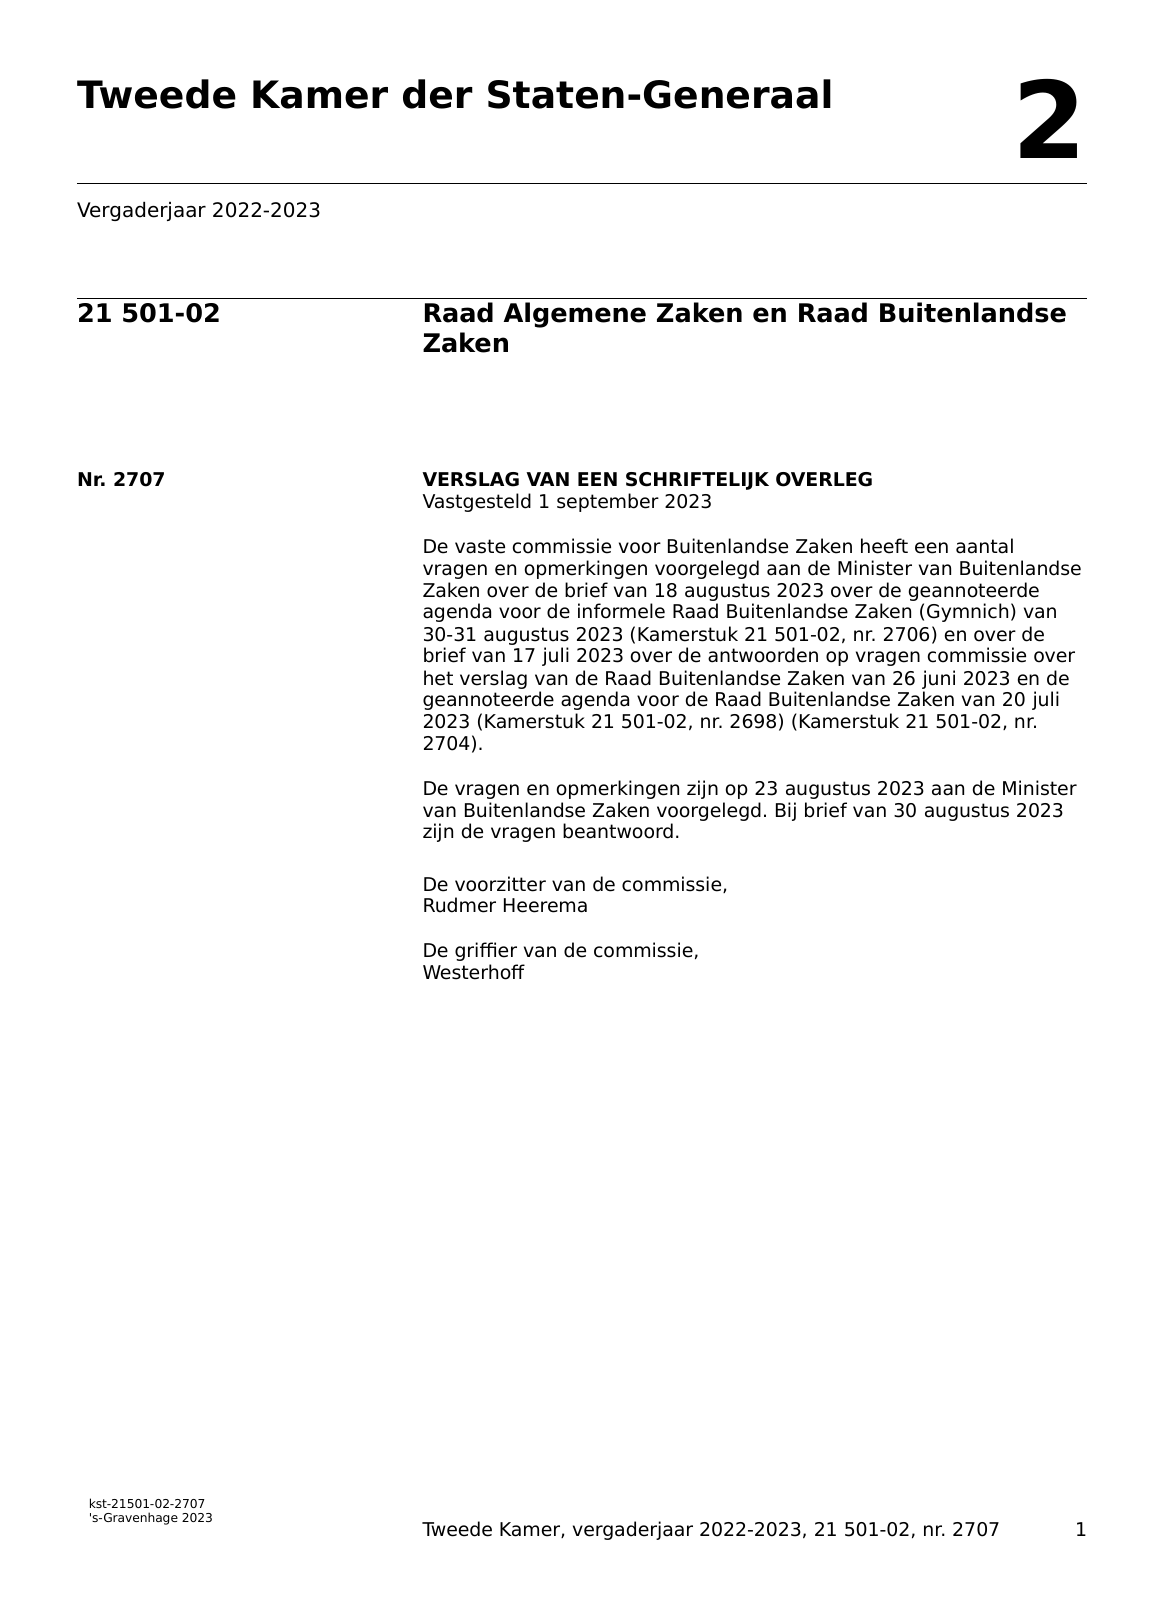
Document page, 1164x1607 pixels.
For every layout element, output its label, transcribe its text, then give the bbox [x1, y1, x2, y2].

text De griffier van de commissie, Westerhoff [422, 939, 1087, 983]
table_cell Vergaderjaar 2022-2023 [77, 184, 1087, 298]
text De voorzitter van de commissie, Rudmer Heerema [422, 873, 1087, 917]
text Vastgesteld 1 september 2023 [422, 491, 1087, 513]
subtitle Nr. 2707 VERSLAG VAN EEN SCHRIFTELIJK OVERLEG [77, 469, 1087, 491]
subtitle 21 501-02 Raad Algemene Zaken en Raad Buitenlandse Zaken [77, 299, 1087, 358]
text kst-21501-02-2707 [88, 1497, 323, 1511]
text 's-Gravenhage 2023 [88, 1511, 323, 1525]
table_header 2 [886, 59, 1087, 183]
text De vragen en opmerkingen zijn op 23 augustus 2023 aan de Minister van Buitenlandse Zaken voorgelegd. Bij brief van 30 augustus 2023 zijn de vragen beantwoord. [422, 777, 1087, 843]
table_header Tweede Kamer der Staten-Generaal [77, 59, 886, 183]
text De vaste commissie voor Buitenlandse Zaken heeft een aantal vragen en opmerkingen voorgelegd aan de Minister van Buitenlandse Zaken over de brief van 18 augustus 2023 over de geannoteerde agenda voor de informele Raad Buitenlandse Zaken (Gymnich) van 30-31 augustus 2023 (Kamerstuk 21 501-02, nr. 2706) en over de brief van 17 juli 2023 over de antwoorden op vragen commissie over het verslag van de Raad Buitenlandse Zaken van 26 juni 2023 en de geannoteerde agenda voor de Raad Buitenlandse Zaken van 20 juli 2023 (Kamerstuk 21 501-02, nr. 2698) (Kamerstuk 21 501-02, nr. 2704). [422, 536, 1087, 755]
